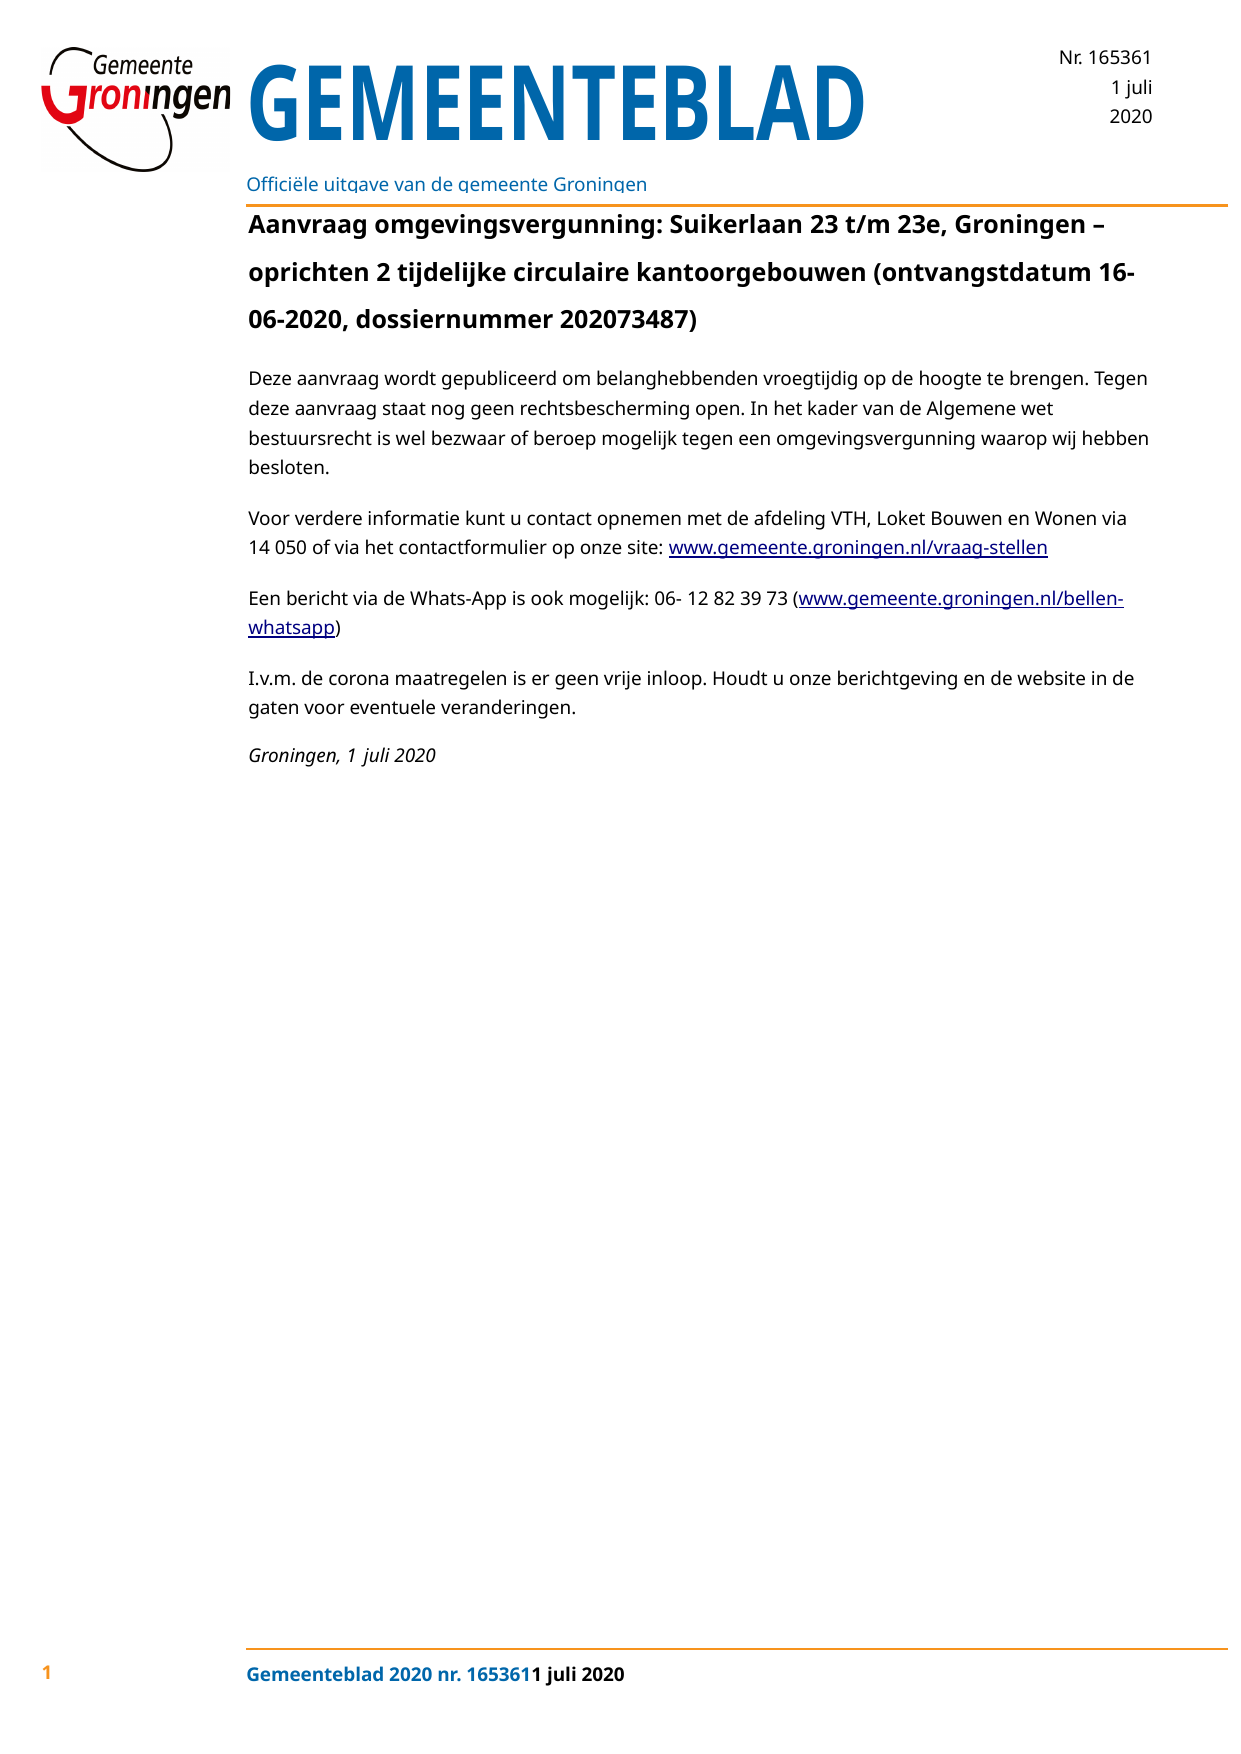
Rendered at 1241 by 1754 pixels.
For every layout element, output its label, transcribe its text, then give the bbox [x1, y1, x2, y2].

text Aanvraag omgevingsvergunning: Suikerlaan 23 t/m 23e, Groningen – oprichten 2 tijdelijke circulaire kantoorgebouwen (ontvangstdatum 16-06-2020, dossiernummer 202073487) [248, 207, 1152, 336]
picture [41, 47, 231, 172]
text I.v.m. de corona maatregelen is er geen vrije inloop. Houdt u onze berichtgeving en de website in de gaten voor eventuele veranderingen. [248, 665, 1152, 720]
text Deze aanvraag wordt gepubliceerd om belanghebbenden vroegtijdig op de hoogte te brengen. Tegen deze aanvraag staat nog geen rechtsbescherming open. In het kader van de Algemene wet bestuursrecht is wel bezwaar of beroep mogelijk tegen een omgevingsvergunning waarop wij hebben besloten. [248, 366, 1152, 480]
text Groningen, 1 juli 2020 [248, 742, 1152, 768]
text Een bericht via de Whats-App is ook mogelijk: 06- 12 82 39 73 (www.gemeente.groningen.nl/bellen-whatsapp) [248, 585, 1152, 640]
text Voor verdere informatie kunt u contact opnemen met de afdeling VTH, Loket Bouwen en Wonen via 14 050 of via het contactformulier op onze site: www.gemeente.groningen.nl/vraag-stellen [248, 505, 1152, 560]
